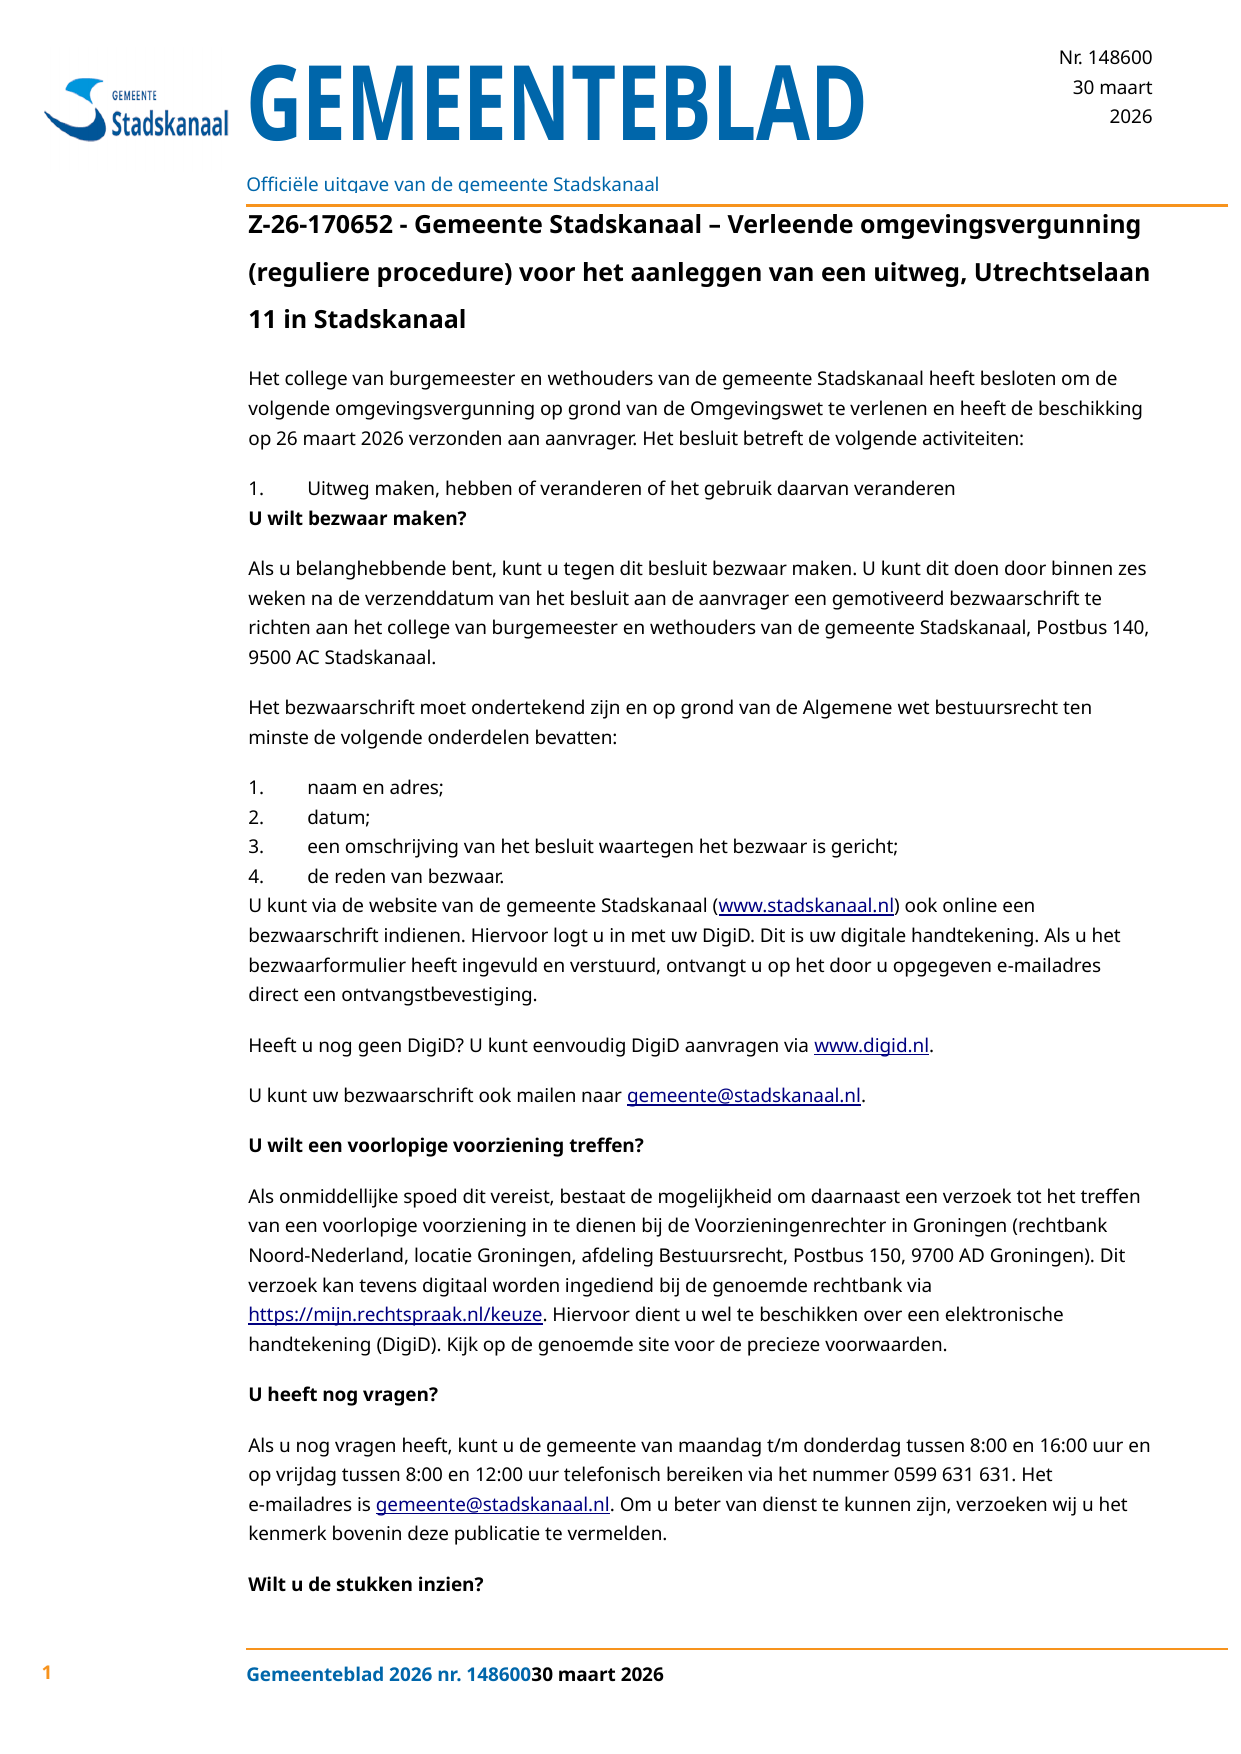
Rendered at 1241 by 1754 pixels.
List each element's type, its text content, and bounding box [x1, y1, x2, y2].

text Het bezwaarschrift moet ondertekend zijn en op grond van de Algemene wet bestuursrecht ten minste de volgende onderdelen bevatten: [248, 694, 1152, 749]
list de reden van bezwaar. [248, 863, 1152, 889]
text Wilt u de stukken inzien? [248, 1571, 1152, 1597]
text U kunt via de website van de gemeente Stadskanaal (www.stadskanaal.nl) ook online een bezwaarschrift indienen. Hiervoor logt u in met uw DigiD. Dit is uw digitale handtekening. Als u het bezwaarformulier heeft ingevuld en verstuurd, ontvangt u op het door u opgegeven e‑mailadres direct een ontvangstbevestiging. [248, 893, 1152, 1007]
list naam en adres; [248, 774, 1152, 800]
text U wilt een voorlopige voorziening treffen? [248, 1133, 1152, 1158]
text Z-26-170652 - Gemeente Stadskanaal – Verleende omgevingsvergunning (reguliere procedure) voor het aanleggen van een uitweg, Utrechtselaan 11 in Stadskanaal [248, 207, 1152, 336]
text U kunt uw bezwaarschrift ook mailen naar gemeente@stadskanaal.nl. [248, 1082, 1152, 1108]
text Heeft u nog geen DigiD? U kunt eenvoudig DigiD aanvragen via www.digid.nl. [248, 1032, 1152, 1057]
text U wilt bezwaar maken? [248, 505, 1152, 530]
list Uitweg maken, hebben of veranderen of het gebruik daarvan veranderen [248, 475, 1152, 501]
picture [41, 47, 231, 172]
text U heeft nog vragen? [248, 1381, 1152, 1407]
list datum; [248, 804, 1152, 829]
list een omschrijving van het besluit waartegen het bezwaar is gericht; [248, 833, 1152, 859]
text Als u nog vragen heeft, kunt u de gemeente van maandag t/m donderdag tussen 8:00 en 16:00 uur en op vrijdag tussen 8:00 en 12:00 uur telefonisch bereiken via het nummer 0599 631 631. Het e‑mailadres is gemeente@stadskanaal.nl. Om u beter van dienst te kunnen zijn, verzoeken wij u het kenmerk bovenin deze publicatie te vermelden. [248, 1432, 1152, 1546]
text Als onmiddellijke spoed dit vereist, bestaat de mogelijkheid om daarnaast een verzoek tot het treffen van een voorlopige voorziening in te dienen bij de Voorzieningenrechter in Groningen (rechtbank Noord-Nederland, locatie Groningen, afdeling Bestuursrecht, Postbus 150, 9700 AD Groningen). Dit verzoek kan tevens digitaal worden ingediend bij de genoemde rechtbank via https://mijn.rechtspraak.nl/keuze. Hiervoor dient u wel te beschikken over een elektronische handtekening (DigiD). Kijk op de genoemde site voor de precieze voorwaarden. [248, 1183, 1152, 1357]
text Als u belanghebbende bent, kunt u tegen dit besluit bezwaar maken. U kunt dit doen door binnen zes weken na de verzenddatum van het besluit aan de aanvrager een gemotiveerd bezwaarschrift te richten aan het college van burgemeester en wethouders van de gemeente Stadskanaal, Postbus 140, 9500 AC Stadskanaal. [248, 555, 1152, 669]
text Het college van burgemeester en wethouders van de gemeente Stadskanaal heeft besloten om de volgende omgevingsvergunning op grond van de Omgevingswet te verlenen en heeft de beschikking op 26 maart 2026 verzonden aan aanvrager. Het besluit betreft de volgende activiteiten: [248, 366, 1152, 450]
